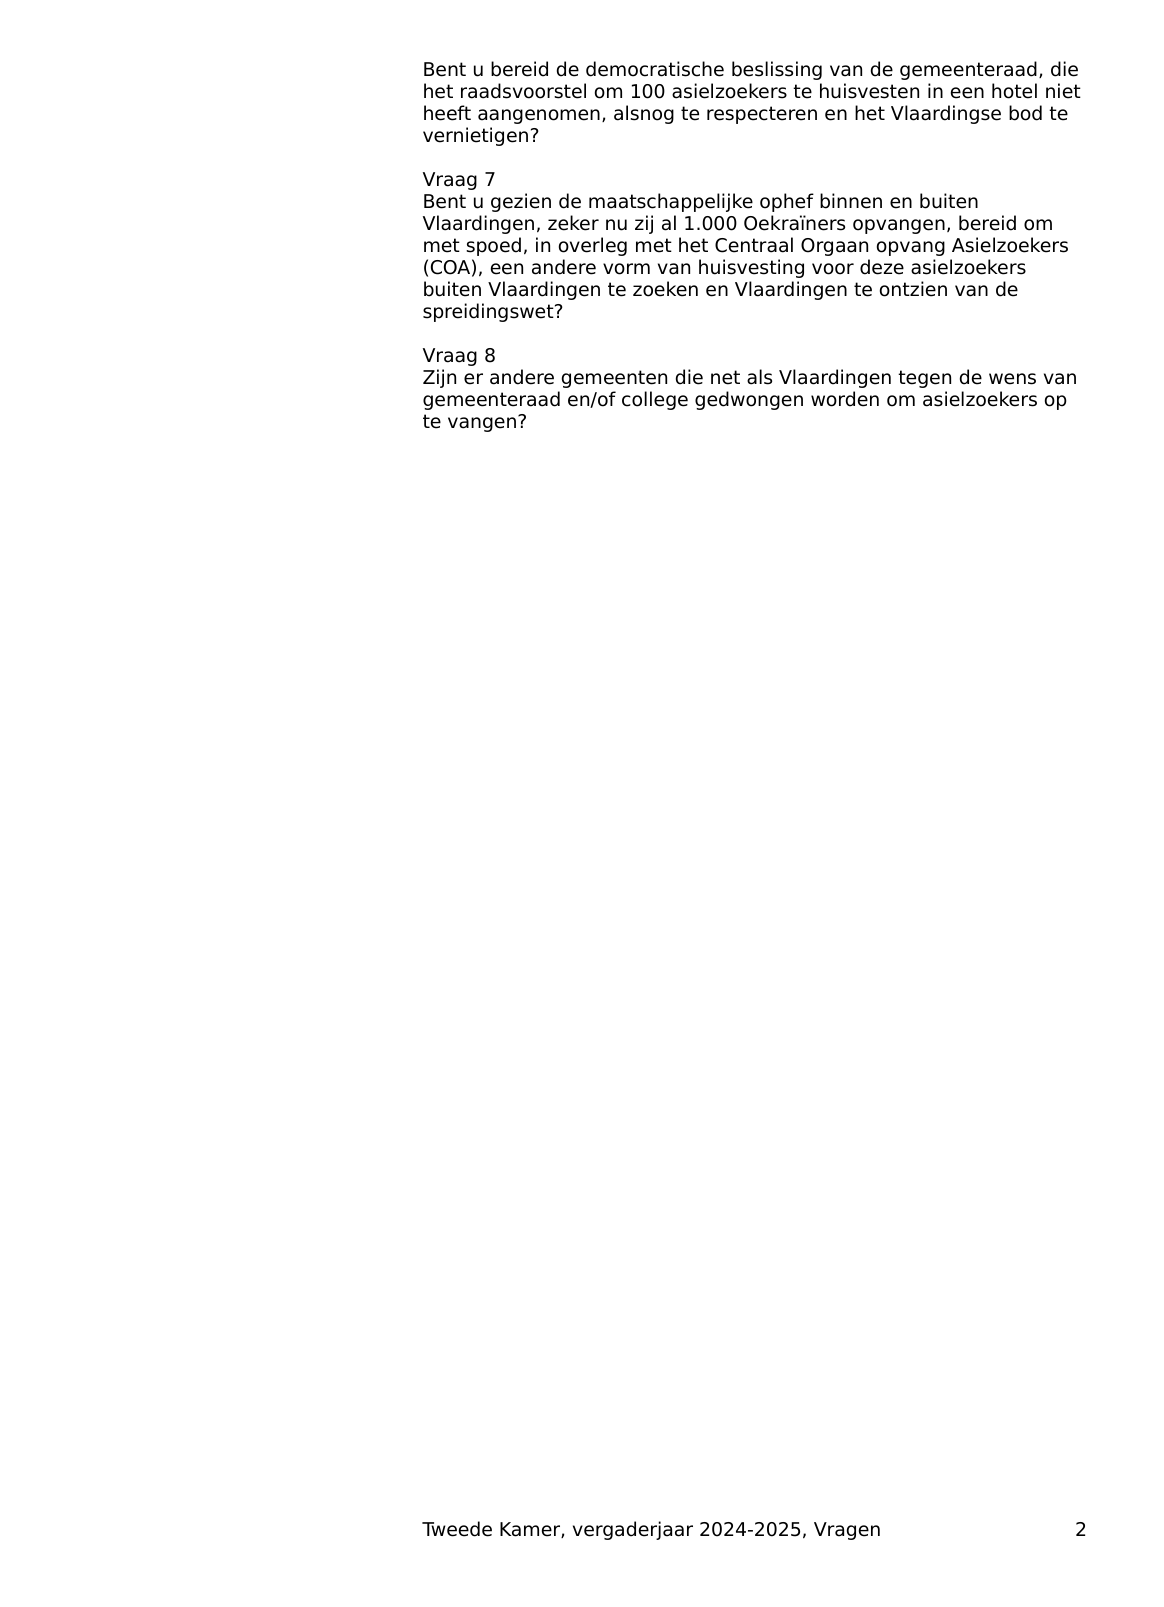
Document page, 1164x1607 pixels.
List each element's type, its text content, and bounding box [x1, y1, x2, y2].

text Bent u bereid de democratische beslissing van de gemeenteraad, die het raadsvoorstel om 100 asielzoekers te huisvesten in een hotel niet heeft aangenomen, alsnog te respecteren en het Vlaardingse bod te vernietigen? [422, 59, 1087, 147]
text Bent u gezien de maatschappelijke ophef binnen en buiten Vlaardingen, zeker nu zij al 1.000 Oekraïners opvangen, bereid om met spoed, in overleg met het Centraal Orgaan opvang Asielzoekers (COA), een andere vorm van huisvesting voor deze asielzoekers buiten Vlaardingen te zoeken en Vlaardingen te ontzien van de spreidingswet? [422, 191, 1087, 323]
text Zijn er andere gemeenten die net als Vlaardingen tegen de wens van gemeenteraad en/of college gedwongen worden om asielzoekers op te vangen? [422, 367, 1087, 433]
text Vraag 7 [422, 169, 1087, 191]
text Vraag 8 [422, 345, 1087, 367]
